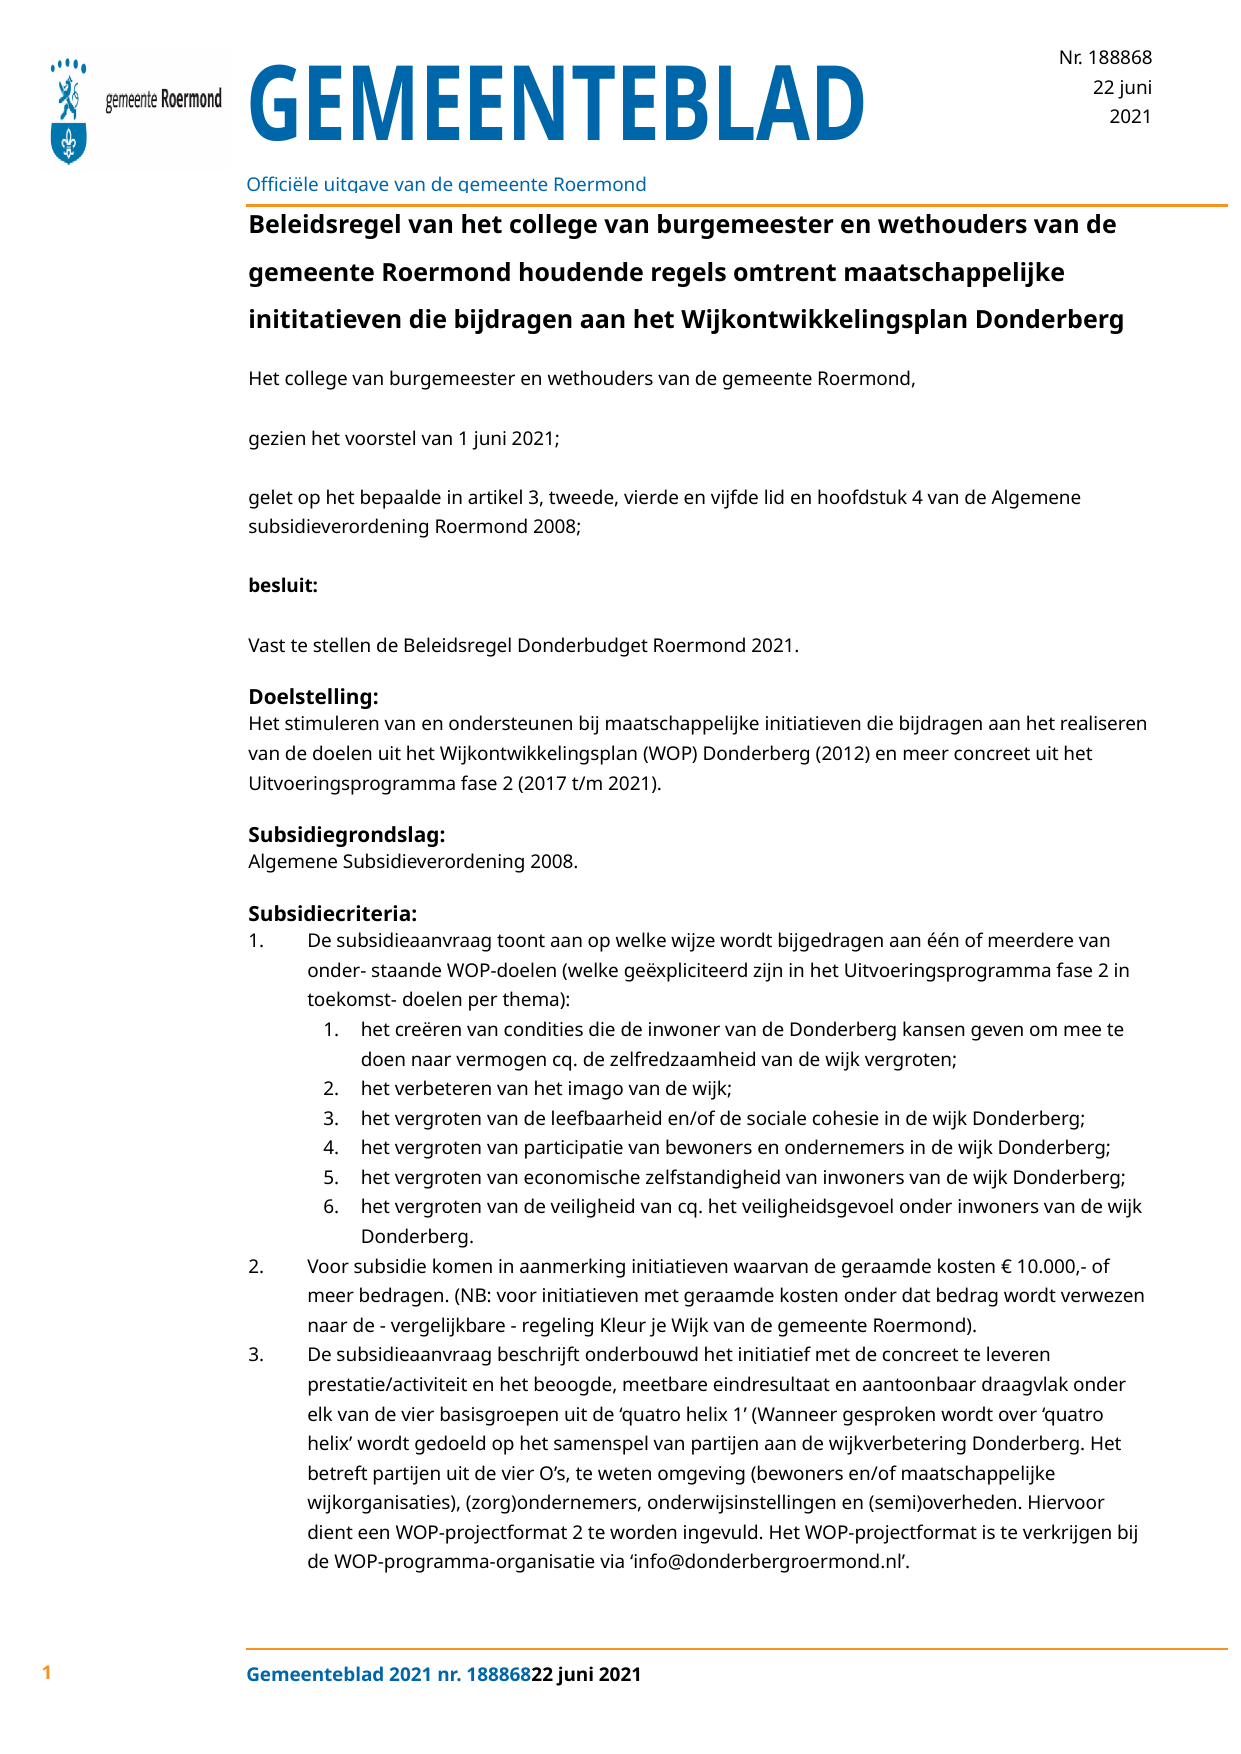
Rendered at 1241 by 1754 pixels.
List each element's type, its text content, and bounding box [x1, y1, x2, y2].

list het vergroten van de veiligheid van cq. het veiligheidsgevoel onder inwoners van de wijk Donderberg. [323, 1194, 1152, 1249]
list het creëren van condities die de inwoner van de Donderberg kansen geven om mee te doen naar vermogen cq. de zelfredzaamheid van de wijk vergroten; [323, 1016, 1152, 1072]
list Voor subsidie komen in aanmerking initiatieven waarvan de geraamde kosten € 10.000,- of meer bedragen. (NB: voor initiatieven met geraamde kosten onder dat bedrag wordt verwezen naar de - vergelijkbare - regeling Kleur je Wijk van de gemeente Roermond). [248, 1253, 1152, 1338]
list het vergroten van de leefbaarheid en/of de sociale cohesie in de wijk Donderberg; [323, 1105, 1152, 1131]
text Het stimuleren van en ondersteunen bij maatschappelijke initiatieven die bijdragen aan het realiseren van de doelen uit het Wijkontwikkelingsplan (WOP) Donderberg (2012) en meer concreet uit het Uitvoeringsprogramma fase 2 (2017 t/m 2021). [248, 711, 1152, 796]
text Het college van burgemeester en wethouders van de gemeente Roermond, [248, 366, 1152, 391]
list De subsidieaanvraag toont aan op welke wijze wordt bijgedragen aan één of meerdere van onder- staande WOP-doelen (welke geëxpliciteerd zijn in het Uitvoeringsprogramma fase 2 in toekomst- doelen per thema): [248, 927, 1152, 1012]
text Algemene Subsidieverordening 2008. [248, 849, 1152, 874]
text Vast te stellen de Beleidsregel Donderbudget Roermond 2021. [248, 632, 1152, 657]
picture [41, 47, 231, 172]
text Doelstelling: [248, 682, 1152, 711]
text Subsidiecriteria: [248, 899, 1152, 927]
list het verbeteren van het imago van de wijk; [323, 1075, 1152, 1101]
list De subsidieaanvraag beschrijft onderbouwd het initiatief met de concreet te leveren prestatie/activiteit en het beoogde, meetbare eindresultaat en aantoonbaar draagvlak onder elk van de vier basisgroepen uit de ‘quatro helix 1’ (Wanneer gesproken wordt over ‘quatro helix’ wordt gedoeld op het samenspel van partijen aan de wijkverbetering Donderberg. Het betreft partijen uit de vier O’s, te weten omgeving (bewoners en/of maatschappelijke wijkorganisaties), (zorg)ondernemers, onderwijsinstellingen en (semi)overheden. Hiervoor dient een WOP-projectformat 2 te worden ingevuld. Het WOP-projectformat is te verkrijgen bij de WOP-programma-organisatie via ‘info@donderbergroermond.nl’. [248, 1342, 1152, 1574]
list het vergroten van economische zelfstandigheid van inwoners van de wijk Donderberg; [323, 1164, 1152, 1190]
text besluit: [248, 573, 1152, 598]
text gezien het voorstel van 1 juni 2021; [248, 425, 1152, 450]
list het vergroten van participatie van bewoners en ondernemers in de wijk Donderberg; [323, 1134, 1152, 1160]
text Subsidiegrondslag: [248, 820, 1152, 849]
text gelet op het bepaalde in artikel 3, tweede, vierde en vijfde lid en hoofdstuk 4 van de Algemene subsidieverordening Roermond 2008; [248, 484, 1152, 539]
text Beleidsregel van het college van burgemeester en wethouders van de gemeente Roermond houdende regels omtrent maatschappelijke inititatieven die bijdragen aan het Wijkontwikkelingsplan Donderberg [248, 207, 1152, 336]
